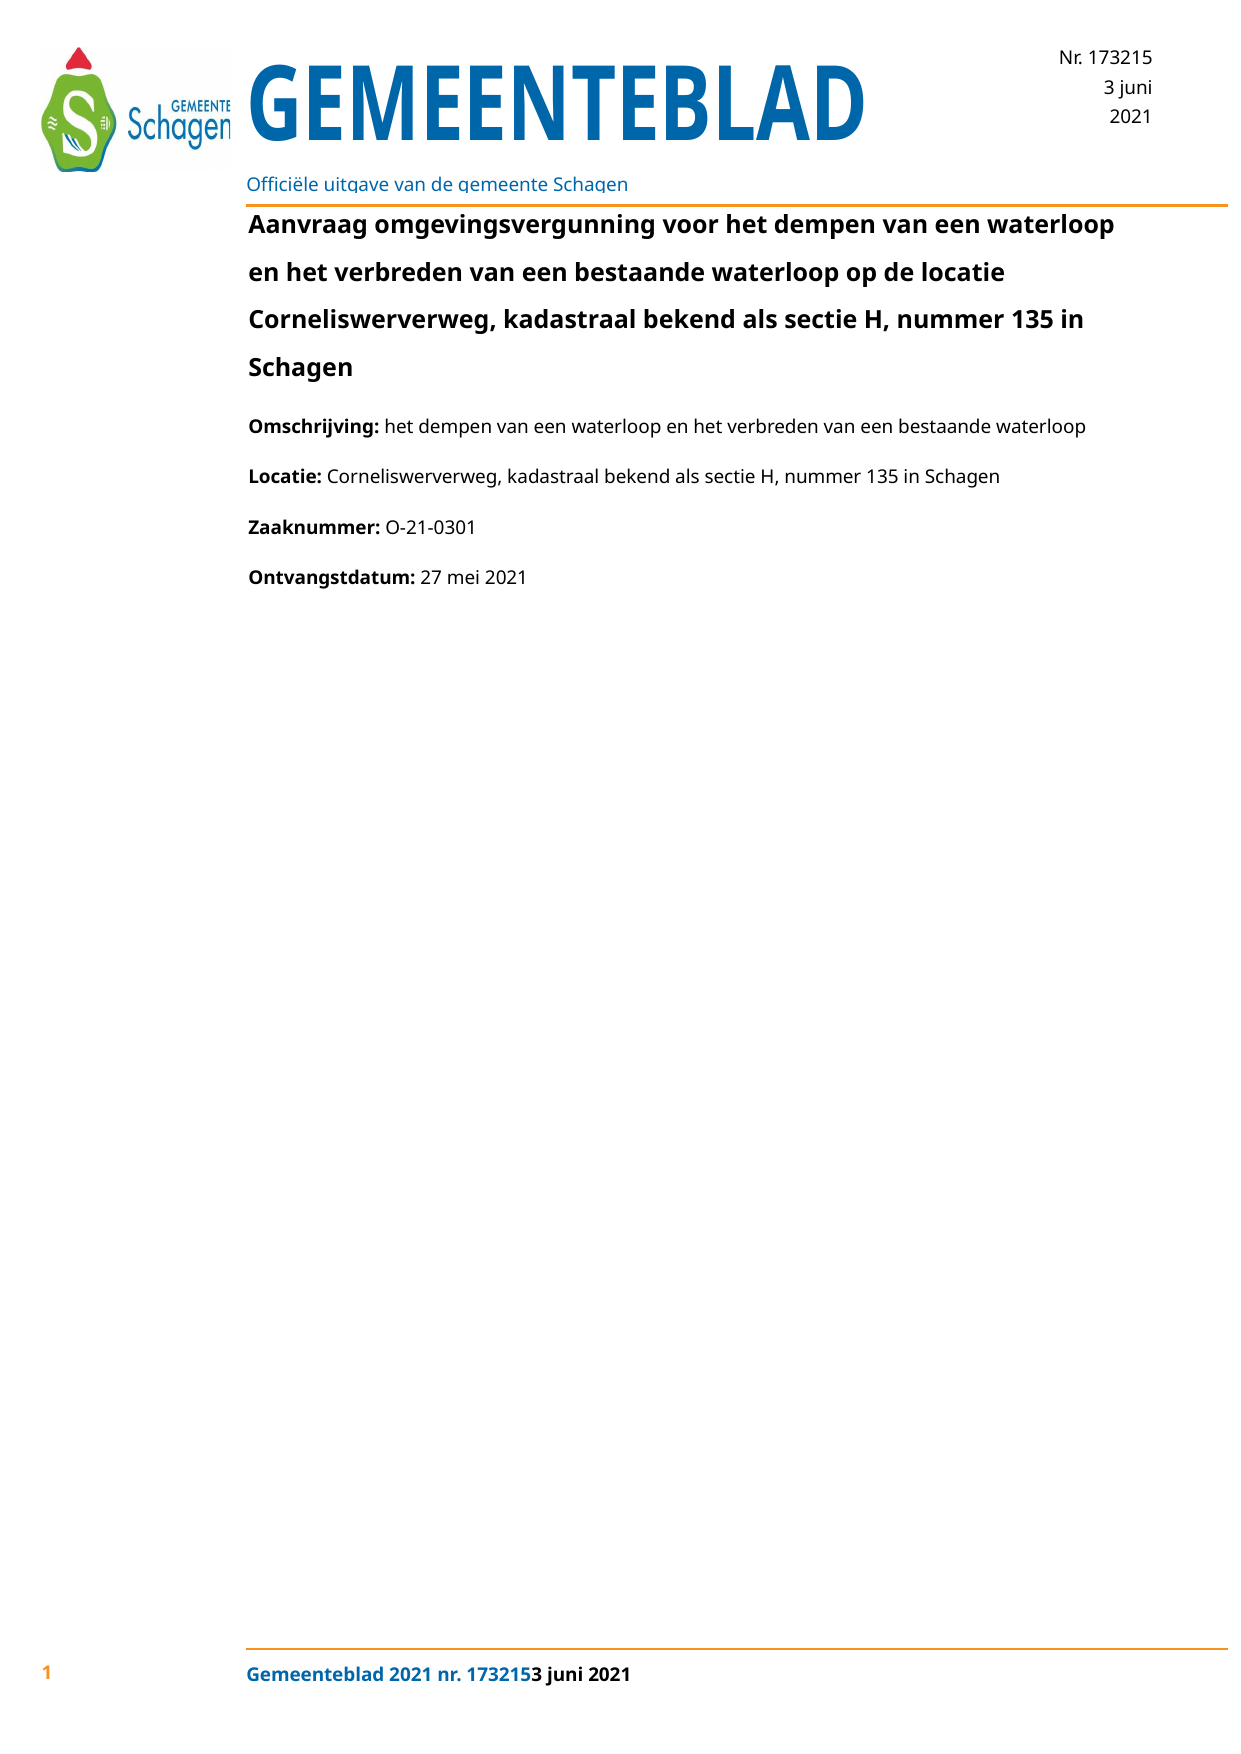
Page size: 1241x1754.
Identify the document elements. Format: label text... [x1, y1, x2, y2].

text Aanvraag omgevingsvergunning voor het dempen van een waterloop en het verbreden van een bestaande waterloop op de locatie Corneliswerverweg, kadastraal bekend als sectie H, nummer 135 in Schagen [248, 207, 1152, 384]
text Ontvangstdatum: 27 mei 2021 [248, 564, 1152, 590]
text Locatie: Corneliswerverweg, kadastraal bekend als sectie H, nummer 135 in Schagen [248, 463, 1152, 489]
picture [41, 47, 231, 172]
text Omschrijving: het dempen van een waterloop en het verbreden van een bestaande waterloop [248, 413, 1152, 439]
text Zaaknummer: O-21-0301 [248, 514, 1152, 540]
